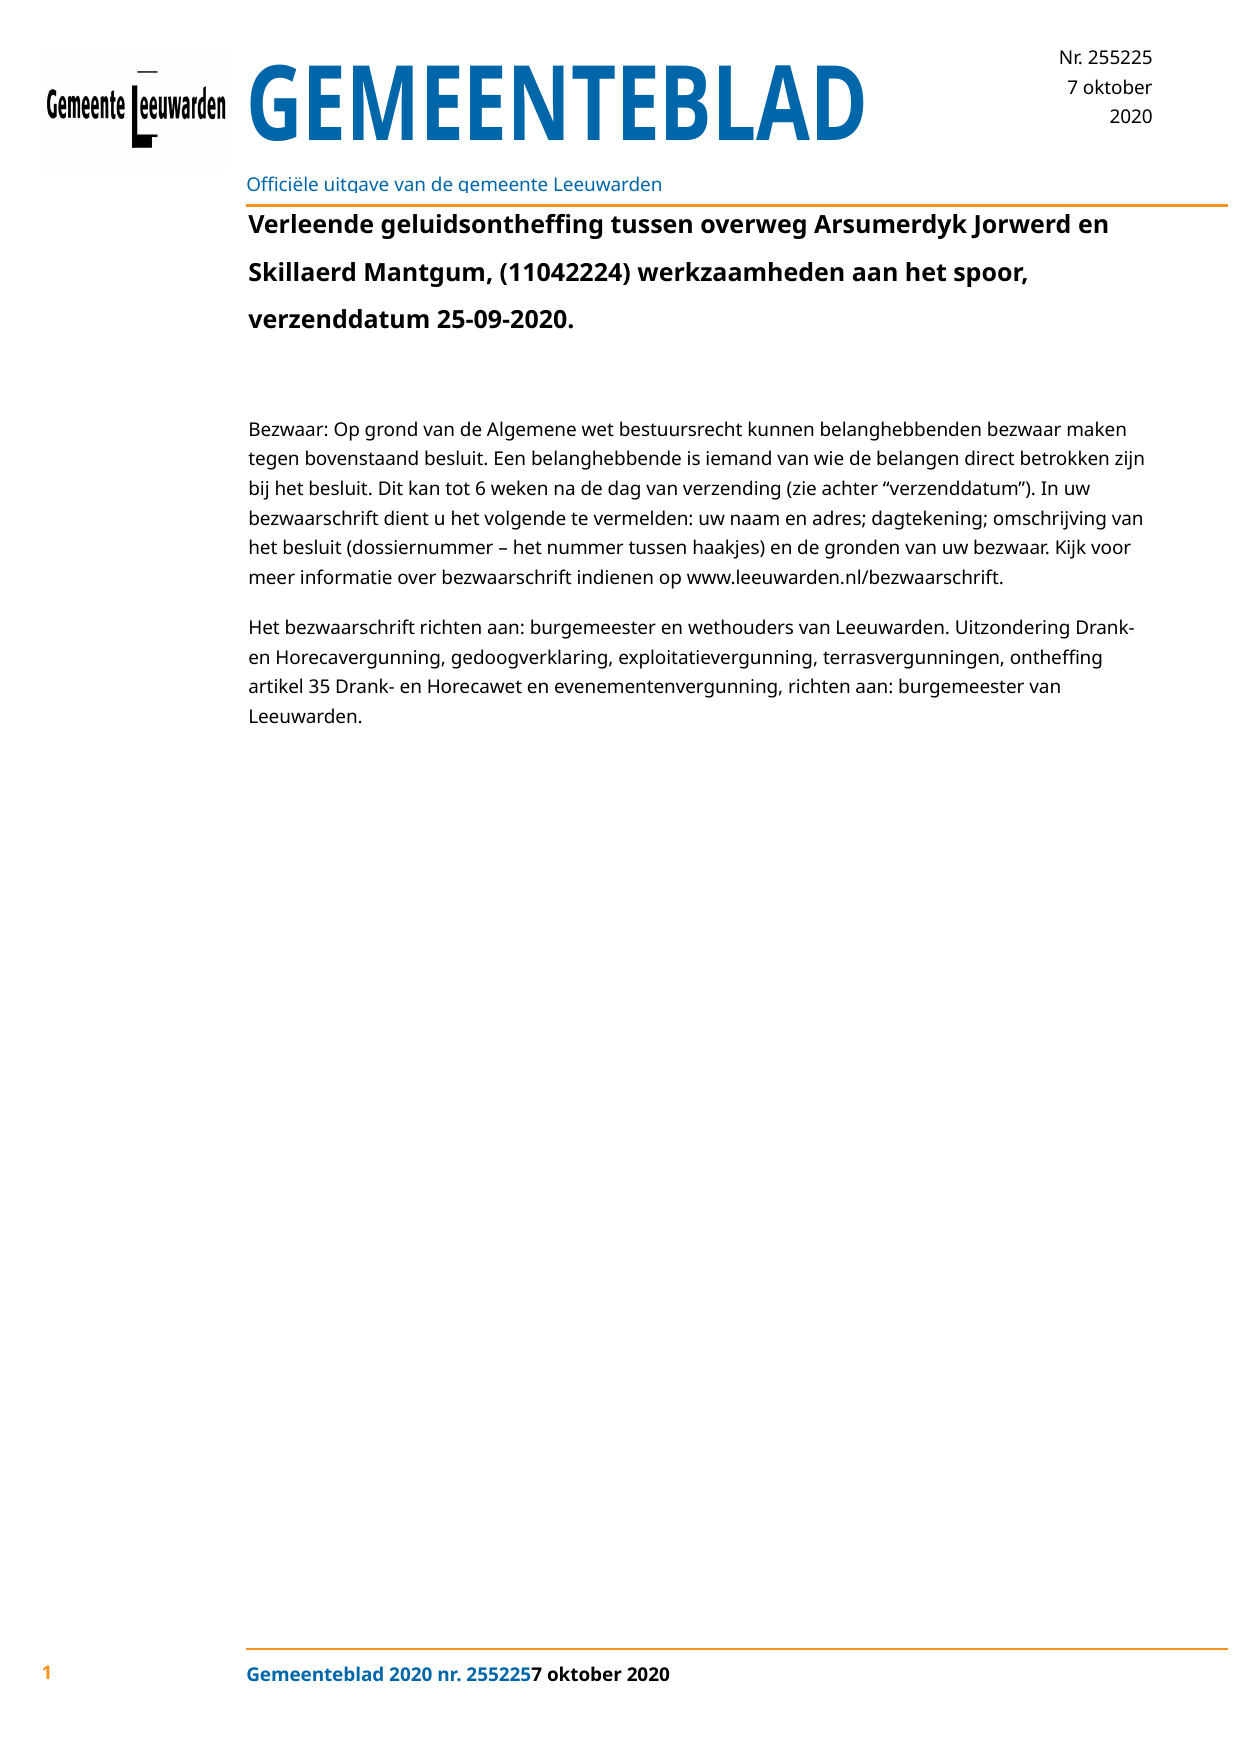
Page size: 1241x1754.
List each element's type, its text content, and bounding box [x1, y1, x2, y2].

text Bezwaar: Op grond van de Algemene wet bestuursrecht kunnen belanghebbenden bezwaar maken tegen bovenstaand besluit. Een belanghebbende is iemand van wie de belangen direct betrokken zijn bij het besluit. Dit kan tot 6 weken na de dag van verzending (zie achter “verzenddatum”). In uw bezwaarschrift dient u het volgende te vermelden: uw naam en adres; dagtekening; omschrijving van het besluit (dossiernummer – het nummer tussen haakjes) en de gronden van uw bezwaar. Kijk voor meer informatie over bezwaarschrift indienen op www.leeuwarden.nl/bezwaarschrift. [248, 416, 1152, 589]
text Het bezwaarschrift richten aan: burgemeester en wethouders van Leeuwarden. Uitzondering Drank- en Horecavergunning, gedoogverklaring, exploitatievergunning, terrasvergunningen, ontheffing artikel 35 Drank- en Horecawet en evenementenvergunning, richten aan: burgemeester van Leeuwarden. [248, 614, 1152, 729]
picture [41, 47, 231, 172]
text Verleende geluidsontheffing tussen overweg Arsumerdyk Jorwerd en Skillaerd Mantgum, (11042224) werkzaamheden aan het spoor, verzenddatum 25-09-2020. [248, 207, 1152, 336]
